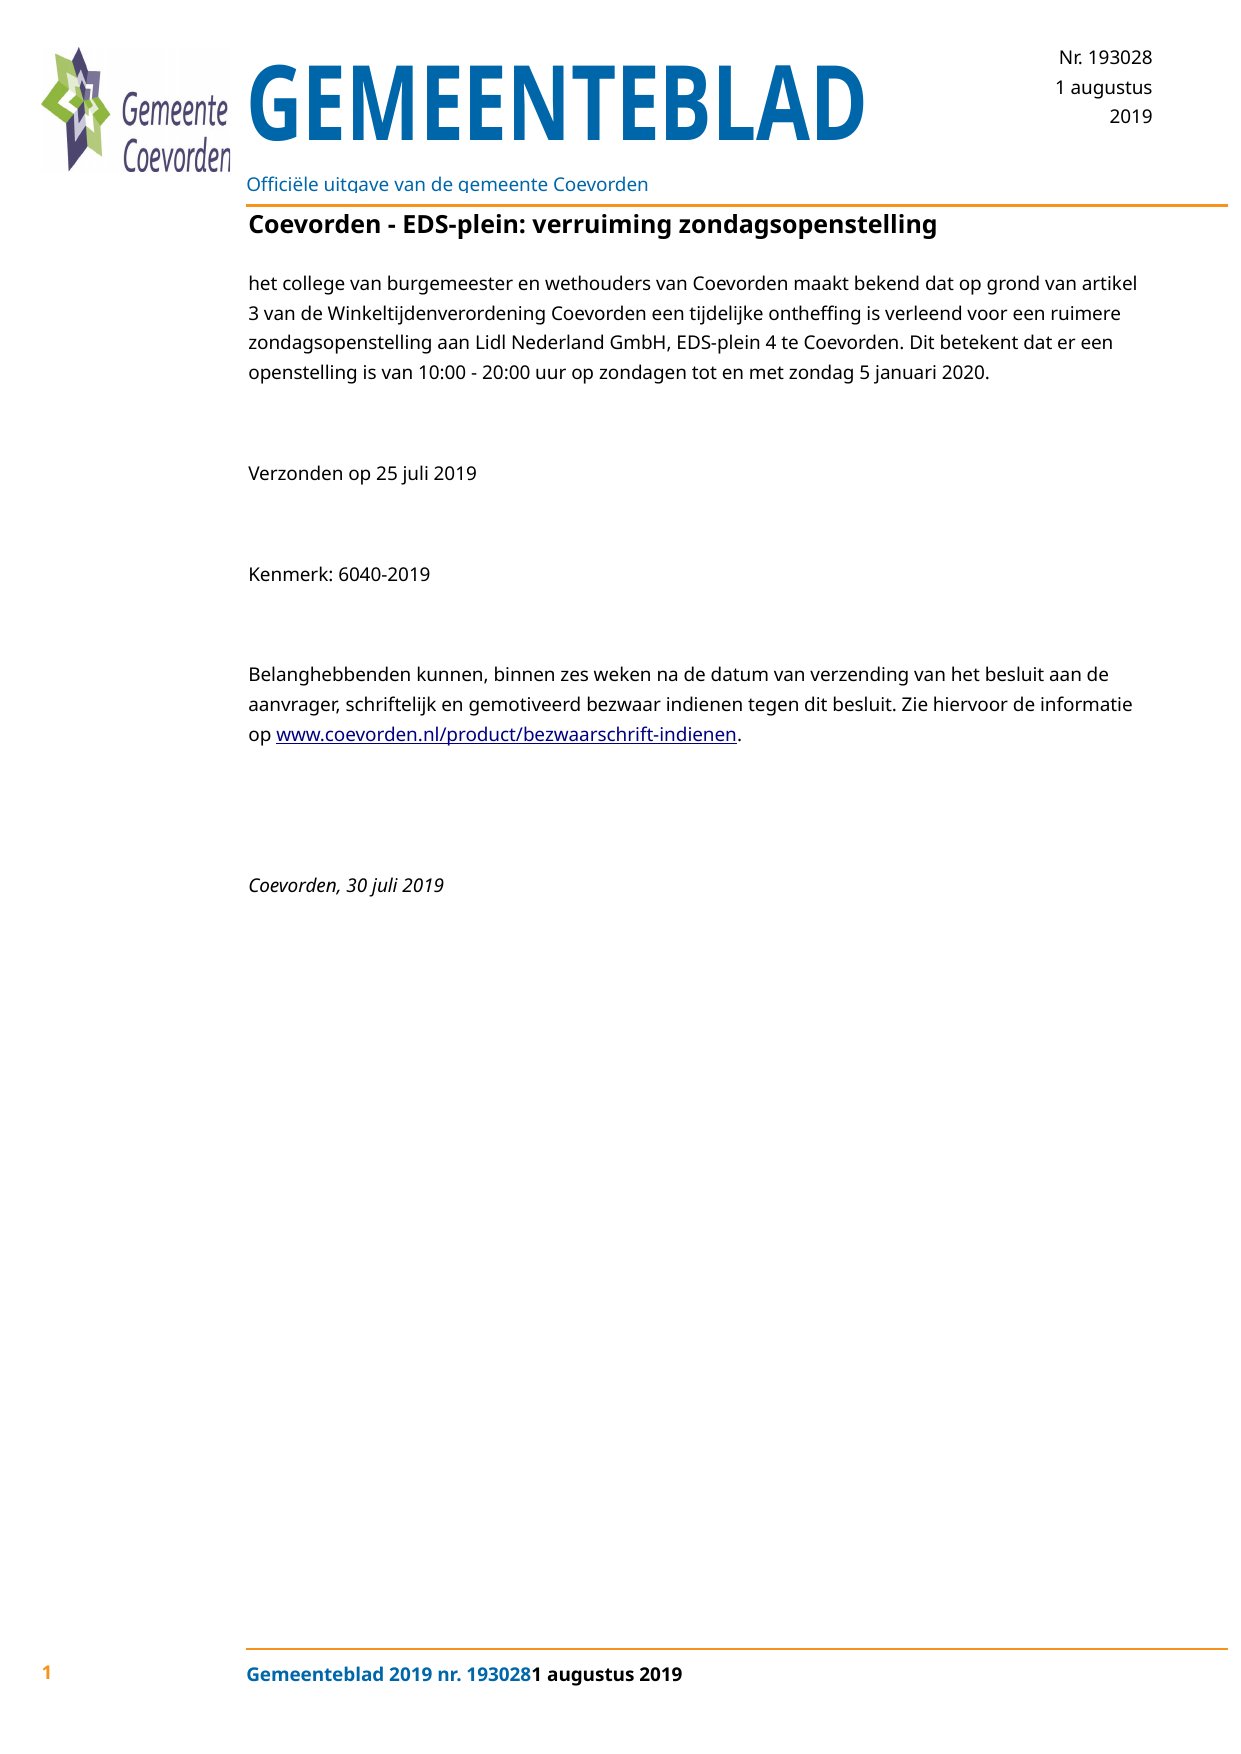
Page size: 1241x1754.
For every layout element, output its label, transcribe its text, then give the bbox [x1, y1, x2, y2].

text Belanghebbenden kunnen, binnen zes weken na de datum van verzending van het besluit aan de aanvrager, schriftelijk en gemotiveerd bezwaar indienen tegen dit besluit. Zie hiervoor de informatie op www.coevorden.nl/product/bezwaarschrift-indienen. [248, 662, 1152, 746]
text Coevorden, 30 juli 2019 [248, 872, 1152, 898]
text Coevorden - EDS-plein: verruiming zondagsopenstelling [248, 207, 1152, 241]
text Kenmerk: 6040-2019 [248, 561, 1152, 586]
text het college van burgemeester en wethouders van Coevorden maakt bekend dat op grond van artikel 3 van de Winkeltijdenverordening Coevorden een tijdelijke ontheffing is verleend voor een ruimere zondagsopenstelling aan Lidl Nederland GmbH, EDS-plein 4 te Coevorden. Dit betekent dat er een openstelling is van 10:00 - 20:00 uur op zondagen tot en met zondag 5 januari 2020. [248, 270, 1152, 385]
picture [41, 47, 231, 172]
text Verzonden op 25 juli 2019 [248, 460, 1152, 486]
